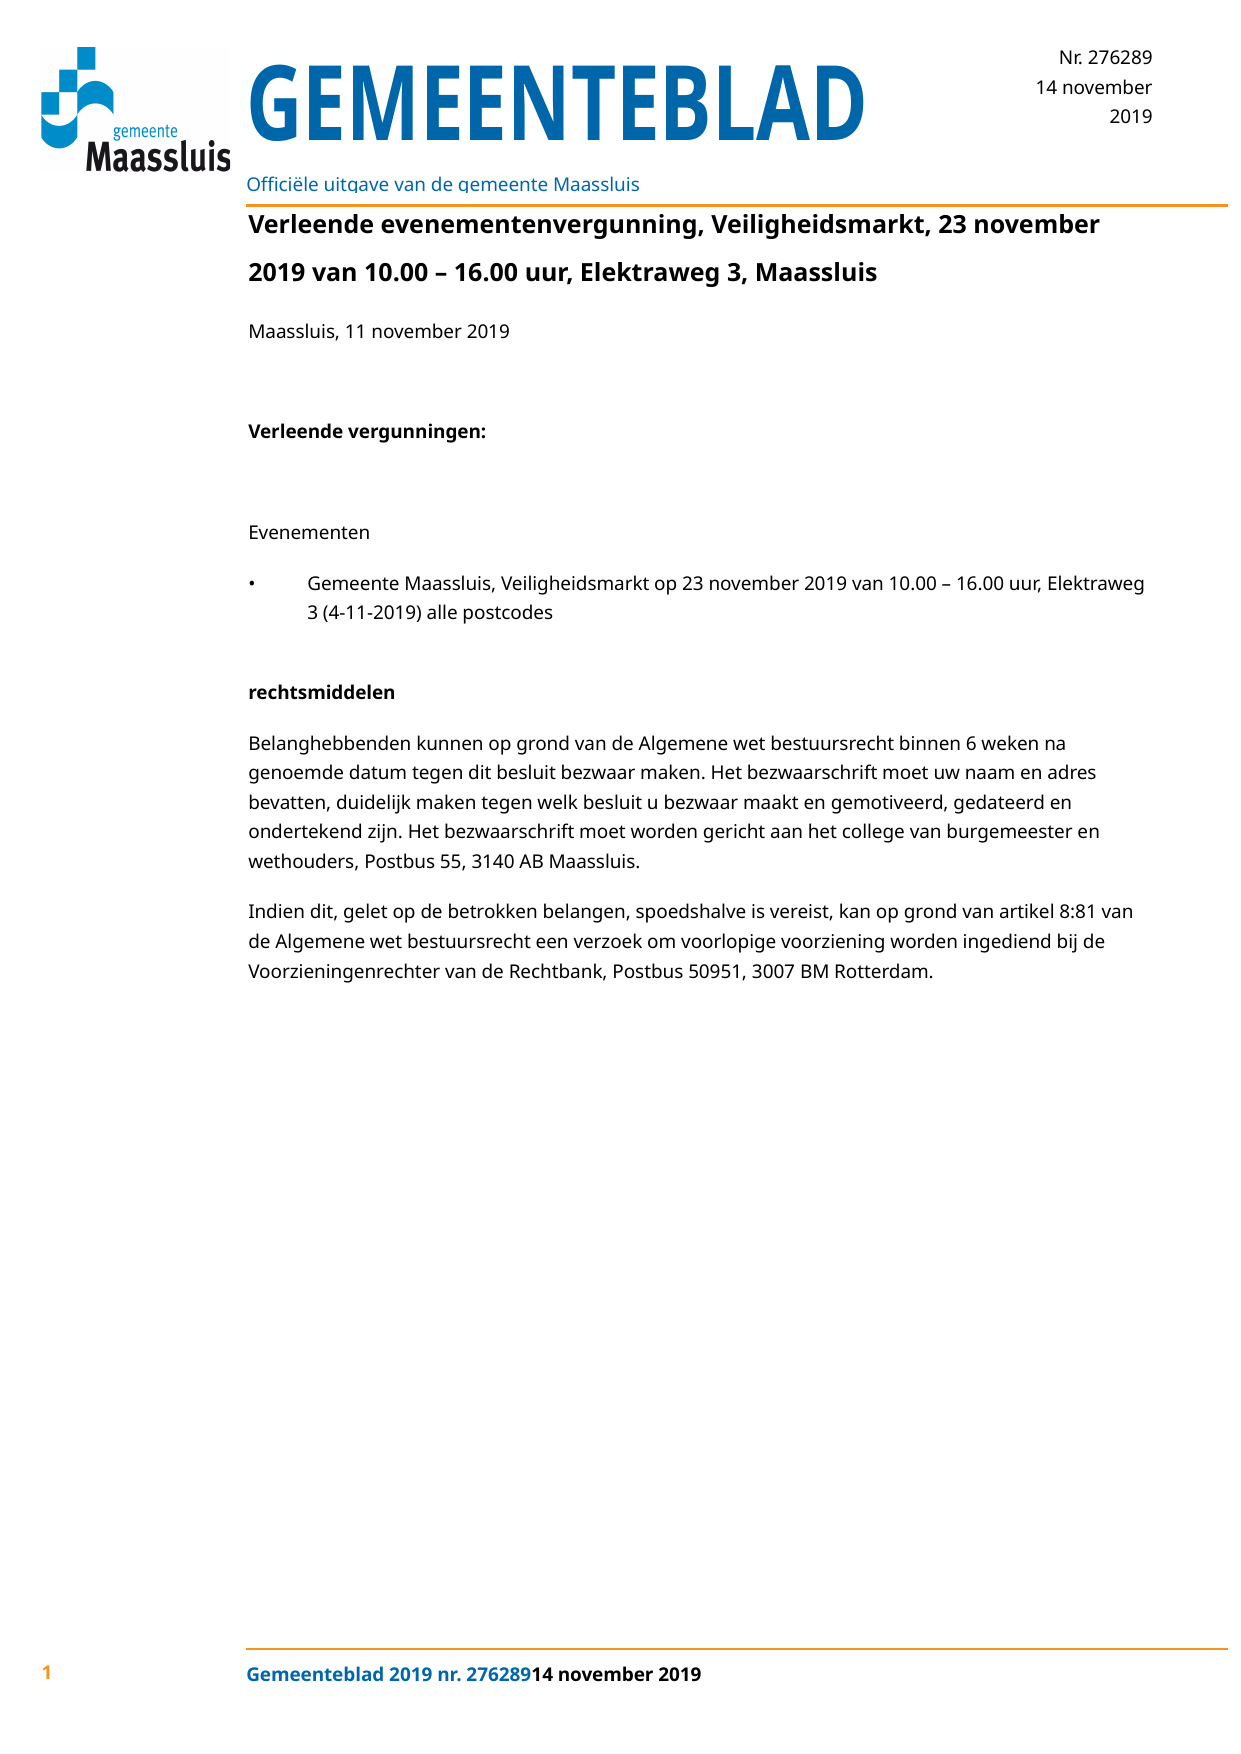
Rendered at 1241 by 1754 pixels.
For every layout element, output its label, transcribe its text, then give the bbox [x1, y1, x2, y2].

picture [41, 47, 231, 172]
text Belanghebbenden kunnen op grond van de Algemene wet bestuursrecht binnen 6 weken na genoemde datum tegen dit besluit bezwaar maken. Het bezwaarschrift moet uw naam en adres bevatten, duidelijk maken tegen welk besluit u bezwaar maakt en gemotiveerd, gedateerd en ondertekend zijn. Het bezwaarschrift moet worden gericht aan het college van burgemeester en wethouders, Postbus 55, 3140 AB Maassluis. [248, 730, 1152, 874]
text rechtsmiddelen [248, 679, 1152, 705]
text Verleende vergunningen: [248, 419, 1152, 444]
text Indien dit, gelet op de betrokken belangen, spoedshalve is vereist, kan op grond van artikel 8:81 van de Algemene wet bestuursrecht een verzoek om voorlopige voorziening worden ingediend bij de Voorzieningenrechter van de Rechtbank, Postbus 50951, 3007 BM Rotterdam. [248, 899, 1152, 984]
list Gemeente Maassluis, Veiligheidsmarkt op 23 november 2019 van 10.00 – 16.00 uur, Elektraweg 3 (4-11-2019) alle postcodes [248, 570, 1152, 625]
text Maassluis, 11 november 2019 [248, 318, 1152, 344]
picture [41, 47, 77, 92]
text Verleende evenementenvergunning, Veiligheidsmarkt, 23 november 2019 van 10.00 – 16.00 uur, Elektraweg 3, Maassluis [248, 207, 1152, 288]
text Evenementen [248, 519, 1152, 545]
